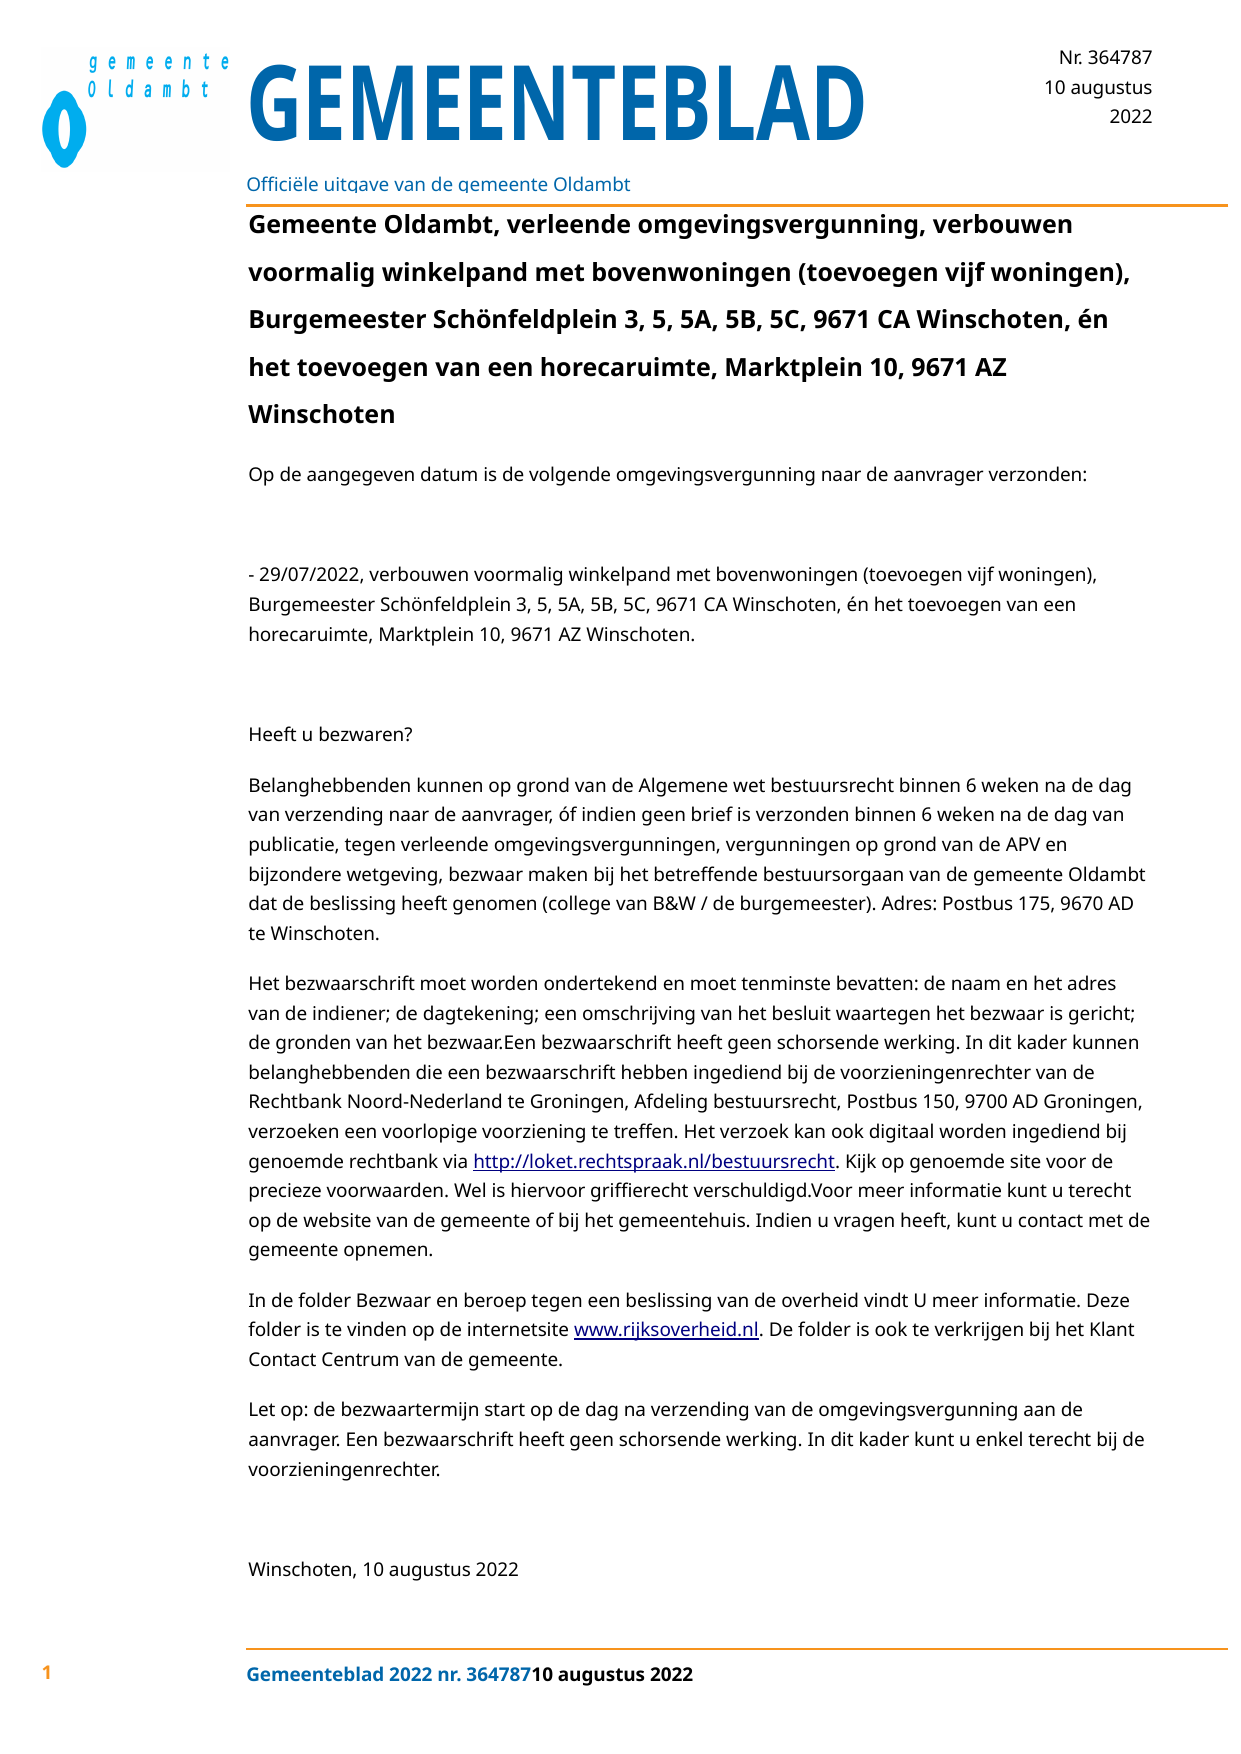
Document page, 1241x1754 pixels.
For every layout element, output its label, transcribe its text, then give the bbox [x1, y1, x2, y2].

text Let op: de bezwaartermijn start op de dag na verzending van de omgevingsvergunning aan de aanvrager. Een bezwaarschrift heeft geen schorsende werking. In dit kader kunt u enkel terecht bij de voorzieningenrechter. [248, 1397, 1152, 1481]
text Heeft u bezwaren? [248, 722, 1152, 747]
text Belanghebbenden kunnen op grond van de Algemene wet bestuursrecht binnen 6 weken na de dag van verzending naar de aanvrager, óf indien geen brief is verzonden binnen 6 weken na de dag van publicatie, tegen verleende omgevingsvergunningen, vergunningen op grond van de APV en bijzondere wetgeving, bezwaar maken bij het betreffende bestuursorgaan van de gemeente Oldambt dat de beslissing heeft genomen (college van B&W / de burgemeester). Adres: Postbus 175, 9670 AD te Winschoten. [248, 772, 1152, 946]
text Gemeente Oldambt, verleende omgevingsvergunning, verbouwen voormalig winkelpand met bovenwoningen (toevoegen vijf woningen), Burgemeester Schönfeldplein 3, 5, 5A, 5B, 5C, 9671 CA Winschoten, én het toevoegen van een horecaruimte, Marktplein 10, 9671 AZ Winschoten [248, 207, 1152, 431]
picture [41, 47, 231, 172]
text - 29/07/2022, verbouwen voormalig winkelpand met bovenwoningen (toevoegen vijf woningen), Burgemeester Schönfeldplein 3, 5, 5A, 5B, 5C, 9671 CA Winschoten, én het toevoegen van een horecaruimte, Marktplein 10, 9671 AZ Winschoten. [248, 562, 1152, 646]
text Het bezwaarschrift moet worden ondertekend en moet tenminste bevatten: de naam en het adres van de indiener; de dagtekening; een omschrijving van het besluit waartegen het bezwaar is gericht; de gronden van het bezwaar.Een bezwaarschrift heeft geen schorsende werking. In dit kader kunnen belanghebbenden die een bezwaarschrift hebben ingediend bij de voorzieningenrechter van de Rechtbank Noord-Nederland te Groningen, Afdeling bestuursrecht, Postbus 150, 9700 AD Groningen, verzoeken een voorlopige voorziening te treffen. Het verzoek kan ook digitaal worden ingediend bij genoemde rechtbank via http://loket.rechtspraak.nl/bestuursrecht. Kijk op genoemde site voor de precieze voorwaarden. Wel is hiervoor griffierecht verschuldigd.Voor meer informatie kunt u terecht op de website van de gemeente of bij het gemeentehuis. Indien u vragen heeft, kunt u contact met de gemeente opnemen. [248, 970, 1152, 1262]
text Winschoten, 10 augustus 2022 [248, 1557, 1152, 1582]
text In de folder Bezwaar en beroep tegen een beslissing van de overheid vindt U meer informatie. Deze folder is te vinden op de internetsite www.rijksoverheid.nl. De folder is ook te verkrijgen bij het Klant Contact Centrum van de gemeente. [248, 1287, 1152, 1372]
text Op de aangegeven datum is de volgende omgevingsvergunning naar de aanvrager verzonden: [248, 461, 1152, 486]
